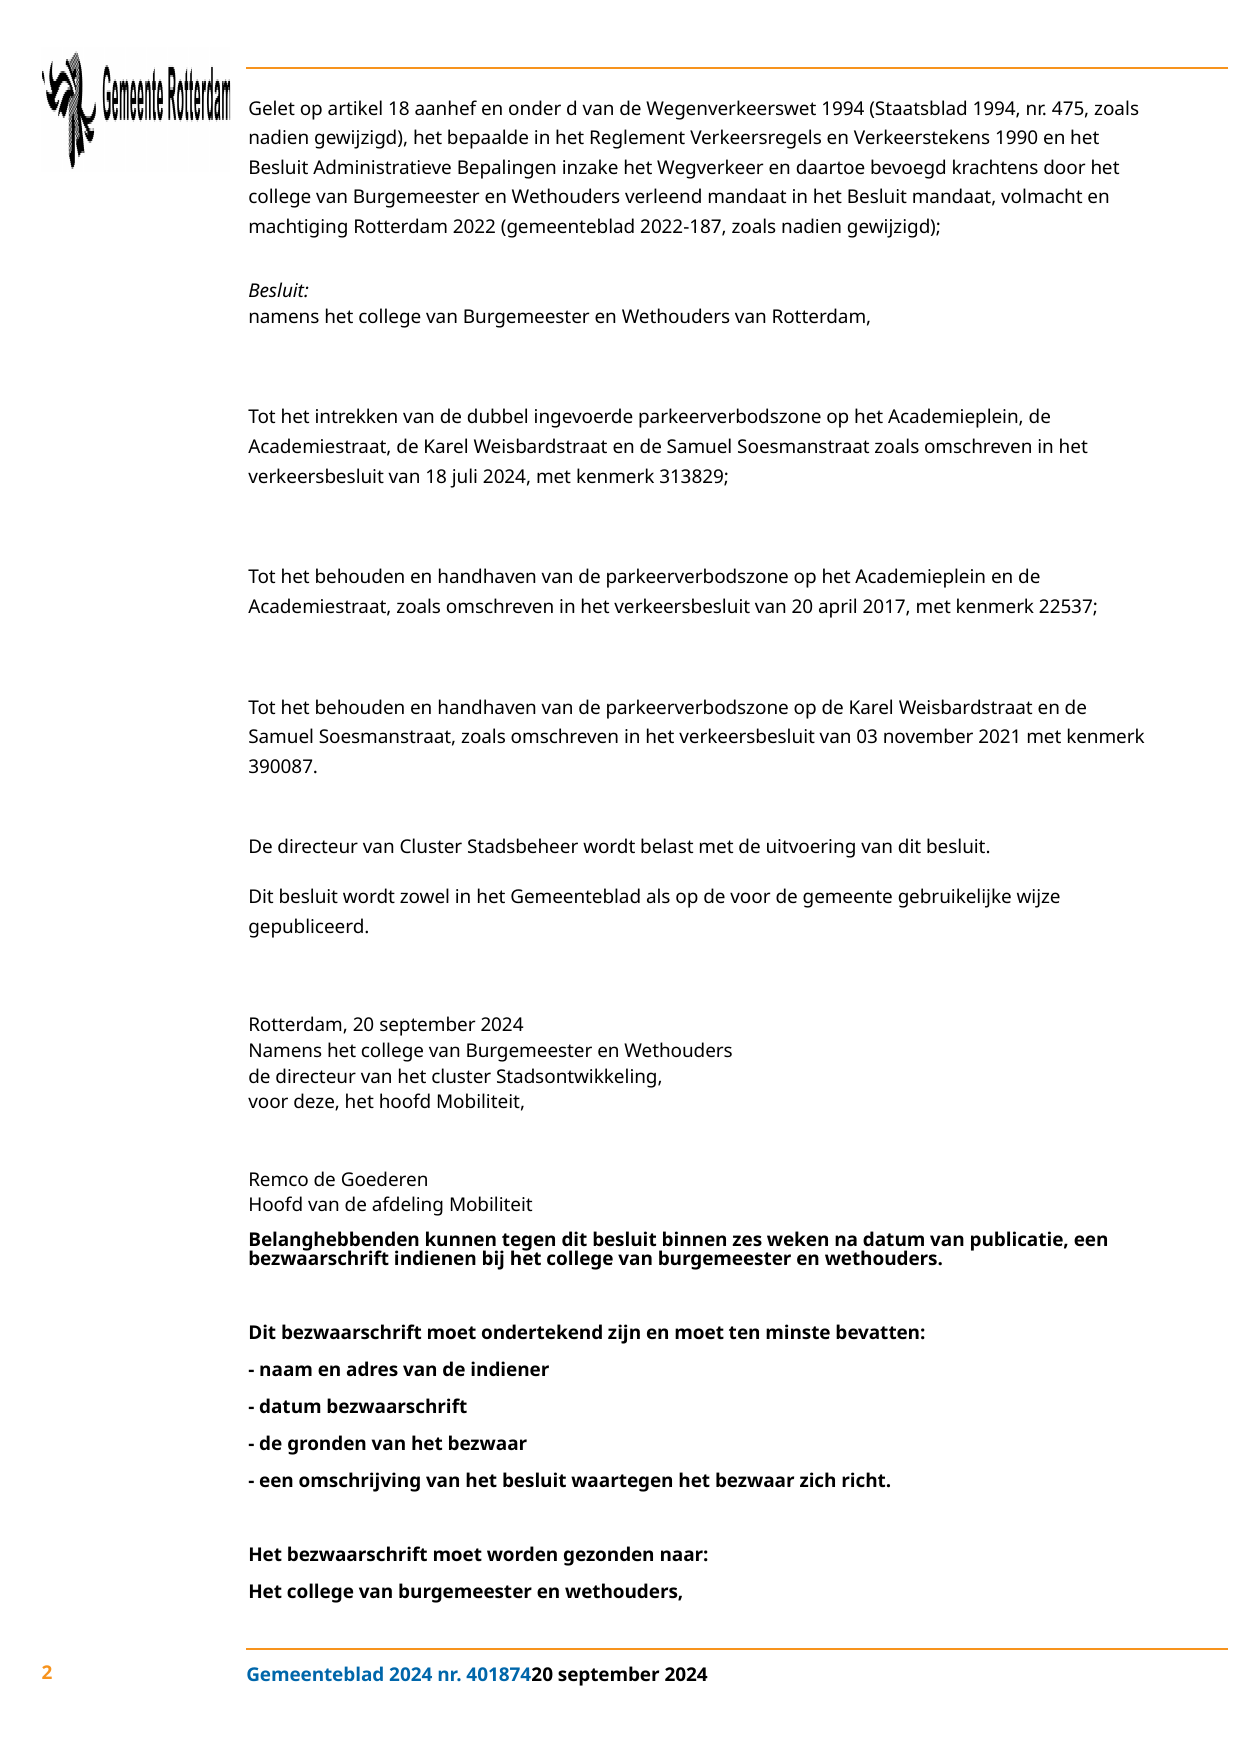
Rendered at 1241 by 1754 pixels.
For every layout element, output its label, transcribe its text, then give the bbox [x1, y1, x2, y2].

text Namens het college van Burgemeester en Wethouders [248, 1037, 1152, 1063]
text Het college van burgemeester en wethouders, [248, 1583, 1152, 1602]
text Rotterdam, 20 september 2024 [248, 1011, 1152, 1037]
text Belanghebbenden kunnen tegen dit besluit binnen zes weken na datum van publicatie, een bezwaarschrift indienen bij het college van burgemeester en wethouders. [248, 1231, 1152, 1269]
text Hoofd van de afdeling Mobiliteit [248, 1192, 1152, 1217]
text Dit bezwaarschrift moet ondertekend zijn en moet ten minste bevatten: [248, 1324, 1152, 1343]
text de directeur van het cluster Stadsontwikkeling, [248, 1063, 1152, 1089]
text Het bezwaarschrift moet worden gezonden naar: [248, 1546, 1152, 1565]
text - naam en adres van de indiener [248, 1361, 1152, 1380]
text Tot het behouden en handhaven van de parkeerverbodszone op de Karel Weisbardstraat en de Samuel Soesmanstraat, zoals omschreven in het verkeersbesluit van 03 november 2021 met kenmerk 390087. [248, 694, 1152, 779]
text Besluit: [248, 277, 1152, 303]
text - de gronden van het bezwaar [248, 1435, 1152, 1454]
text Dit besluit wordt zowel in het Gemeenteblad als op de voor de gemeente gebruikelijke wijze gepubliceerd. [248, 884, 1152, 939]
text Remco de Goederen [248, 1166, 1152, 1192]
text - datum bezwaarschrift [248, 1398, 1152, 1417]
picture [41, 47, 231, 172]
text De directeur van Cluster Stadsbeheer wordt belast met de uitvoering van dit besluit. [248, 833, 1152, 859]
text Tot het intrekken van de dubbel ingevoerde parkeerverbodszone op het Academieplein, de Academiestraat, de Karel Weisbardstraat en de Samuel Soesmanstraat zoals omschreven in het verkeersbesluit van 18 juli 2024, met kenmerk 313829; [248, 404, 1152, 488]
text Tot het behouden en handhaven van de parkeerverbodszone op het Academieplein en de Academiestraat, zoals omschreven in het verkeersbesluit van 20 april 2017, met kenmerk 22537; [248, 564, 1152, 619]
text Gelet op artikel 18 aanhef en onder d van de Wegenverkeerswet 1994 (Staatsblad 1994, nr. 475, zoals nadien gewijzigd), het bepaalde in het Reglement Verkeersregels en Verkeerstekens 1990 en het Besluit Administratieve Bepalingen inzake het Wegverkeer en daartoe bevoegd krachtens door het college van Burgemeester en Wethouders verleend mandaat in het Besluit mandaat, volmacht en machtiging Rotterdam 2022 (gemeenteblad 2022-187, zoals nadien gewijzigd); [248, 95, 1152, 239]
text voor deze, het hoofd Mobiliteit, [248, 1089, 1152, 1114]
text namens het college van Burgemeester en Wethouders van Rotterdam, [248, 303, 1152, 328]
text - een omschrijving van het besluit waartegen het bezwaar zich richt. [248, 1472, 1152, 1491]
